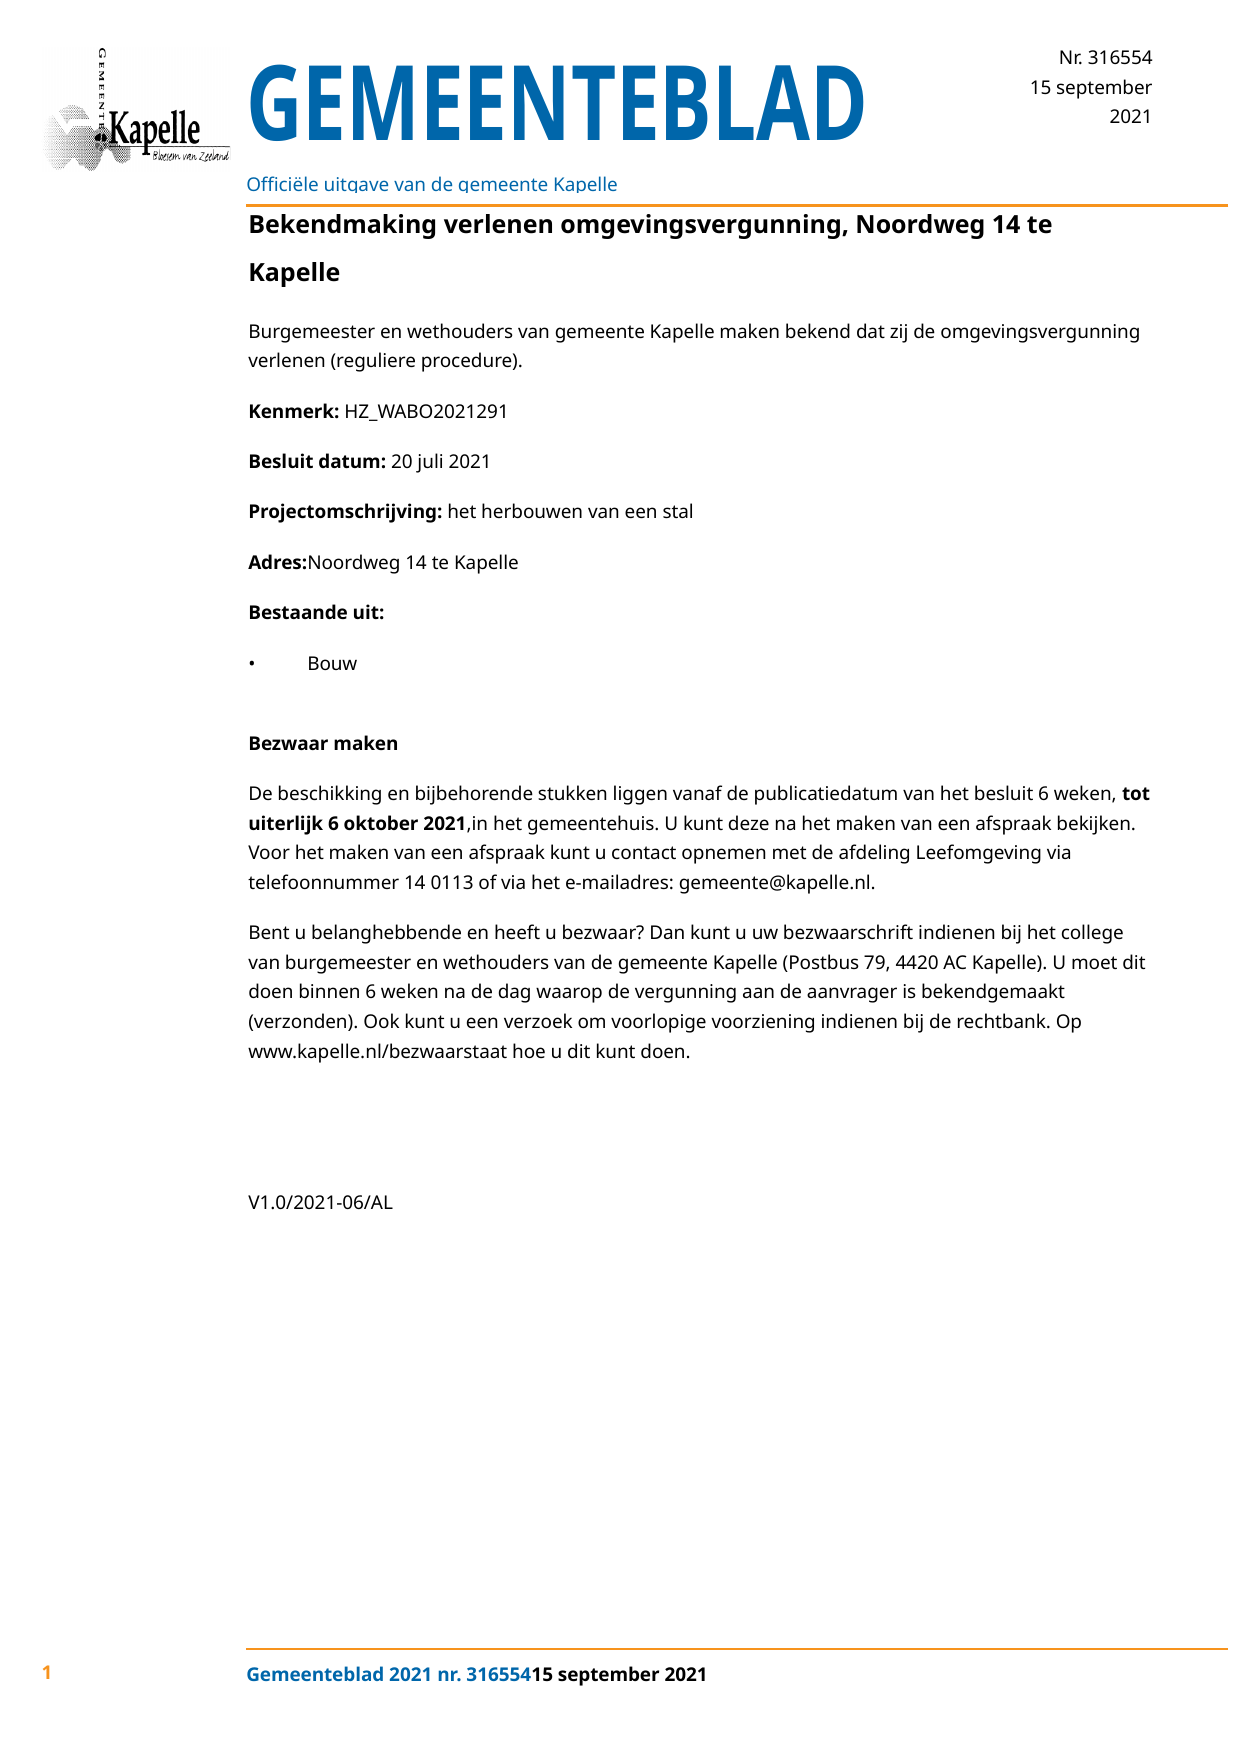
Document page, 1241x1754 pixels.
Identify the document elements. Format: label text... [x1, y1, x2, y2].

text Bezwaar maken [248, 730, 1152, 756]
list Bouw [248, 650, 1152, 676]
text V1.0/2021-06/AL [248, 1189, 1152, 1215]
text Bestaande uit: [248, 599, 1152, 625]
text Adres:Noordweg 14 te Kapelle [248, 549, 1152, 575]
text Kenmerk: HZ_WABO2021291 [248, 398, 1152, 424]
text Burgemeester en wethouders van gemeente Kapelle maken bekend dat zij de omgevingsvergunning verlenen (reguliere procedure). [248, 318, 1152, 373]
text Bekendmaking verlenen omgevingsvergunning, Noordweg 14 te Kapelle [248, 207, 1152, 288]
text Besluit datum: 20 juli 2021 [248, 448, 1152, 474]
text Bent u belanghebbende en heeft u bezwaar? Dan kunt u uw bezwaarschrift indienen bij het college van burgemeester en wethouders van de gemeente Kapelle (Postbus 79, 4420 AC Kapelle). U moet dit doen binnen 6 weken na de dag waarop de vergunning aan de aanvrager is bekendgemaakt (verzonden). Ook kunt u een verzoek om voorlopige voorziening indienen bij de rechtbank. Op www.kapelle.nl/bezwaarstaat hoe u dit kunt doen. [248, 919, 1152, 1064]
text Projectomschrijving: het herbouwen van een stal [248, 499, 1152, 524]
picture [41, 47, 231, 172]
text De beschikking en bijbehorende stukken liggen vanaf de publicatiedatum van het besluit 6 weken, tot uiterlijk 6 oktober 2021,in het gemeentehuis. U kunt deze na het maken van een afspraak bekijken. Voor het maken van een afspraak kunt u contact opnemen met de afdeling Leefomgeving via telefoonnummer 14 0113 of via het e-mailadres: gemeente@kapelle.nl. [248, 780, 1152, 895]
